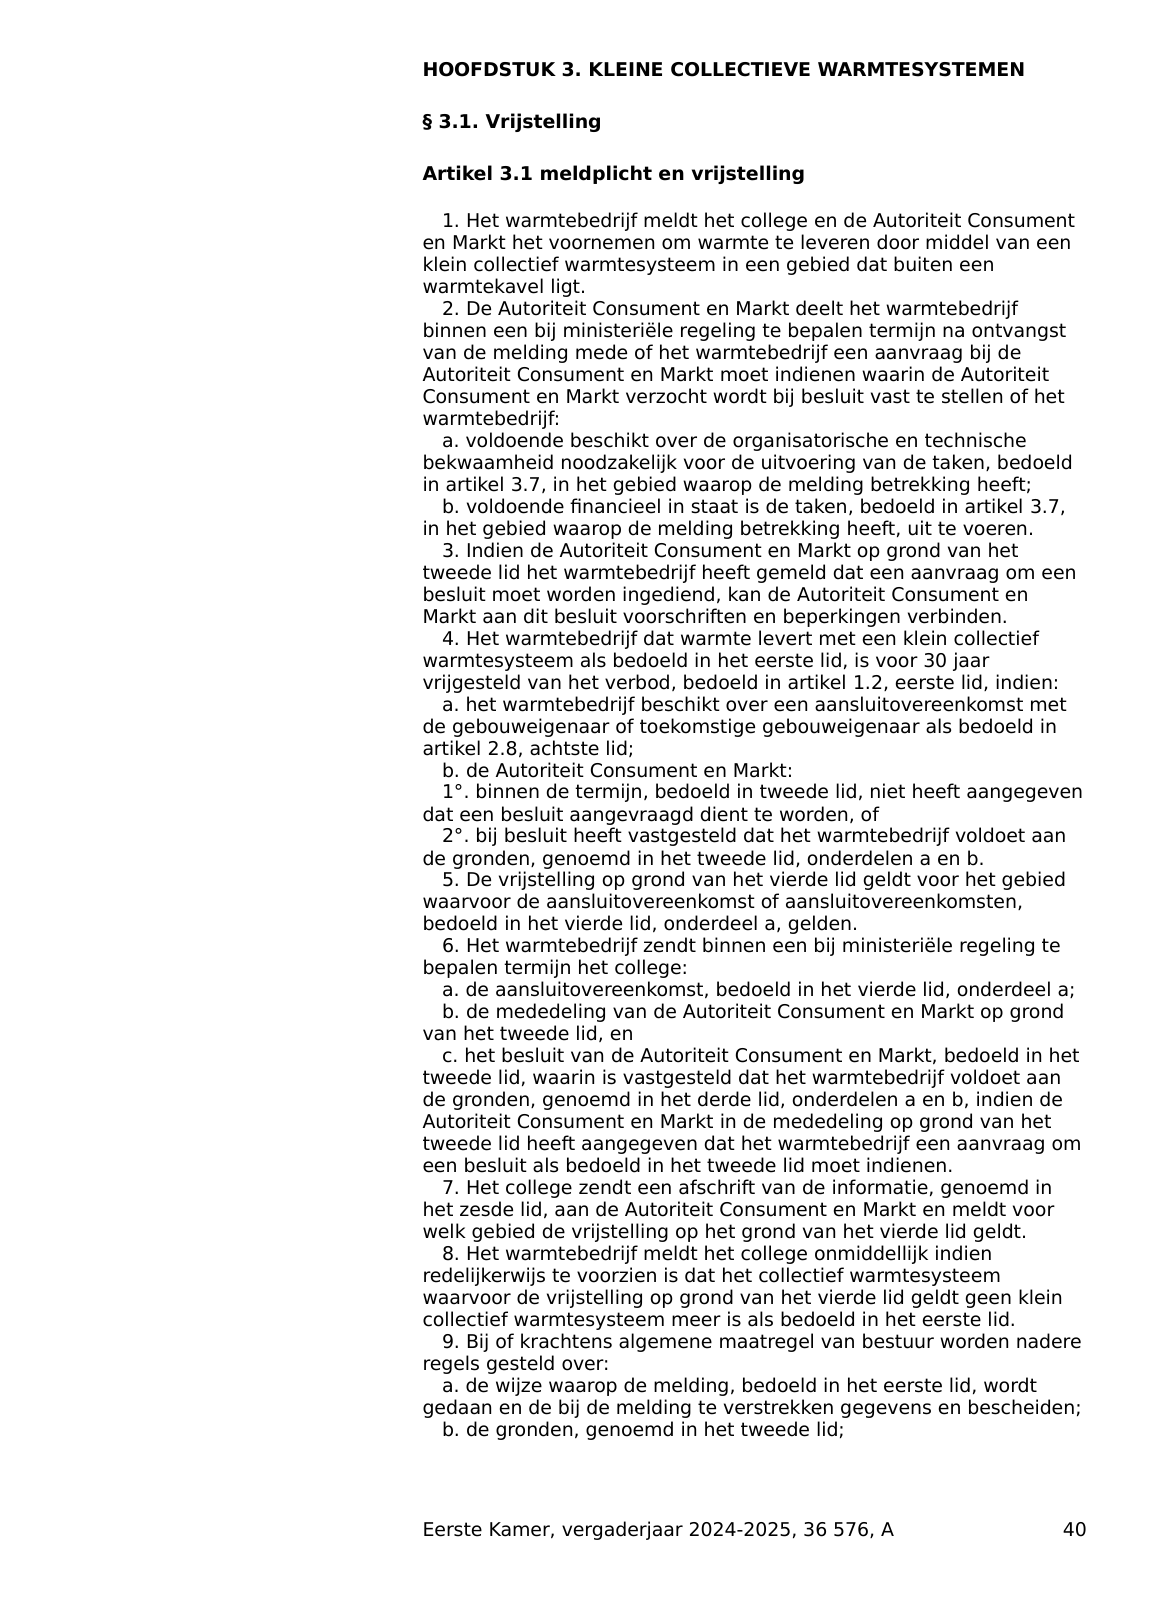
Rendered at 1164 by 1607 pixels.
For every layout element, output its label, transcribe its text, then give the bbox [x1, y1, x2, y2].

text 1. Het warmtebedrijf meldt het college en de Autoriteit Consument en Markt het voornemen om warmte te leveren door middel van een klein collectief warmtesysteem in een gebied dat buiten een warmtekavel ligt. [422, 210, 1087, 298]
subtitle HOOFDSTUK 3. KLEINE COLLECTIEVE WARMTESYSTEMEN [422, 59, 1087, 81]
subtitle Artikel 3.1 meldplicht en vrijstelling [422, 163, 1087, 185]
text 6. Het warmtebedrijf zendt binnen een bij ministeriële regeling te bepalen termijn het college: [422, 935, 1087, 979]
text 7. Het college zendt een afschrift van de informatie, genoemd in het zesde lid, aan de Autoriteit Consument en Markt en meldt voor welk gebied de vrijstelling op het grond van het vierde lid geldt. [422, 1177, 1087, 1243]
text 5. De vrijstelling op grond van het vierde lid geldt voor het gebied waarvoor de aansluitovereenkomst of aansluitovereenkomsten, bedoeld in het vierde lid, onderdeel a, gelden. [422, 869, 1087, 935]
text 2. De Autoriteit Consument en Markt deelt het warmtebedrijf binnen een bij ministeriële regeling te bepalen termijn na ontvangst van de melding mede of het warmtebedrijf een aanvraag bij de Autoriteit Consument en Markt moet indienen waarin de Autoriteit Consument en Markt verzocht wordt bij besluit vast te stellen of het warmtebedrijf: [422, 298, 1087, 430]
text b. de Autoriteit Consument en Markt: [422, 759, 1087, 781]
text a. de aansluitovereenkomst, bedoeld in het vierde lid, onderdeel a; [422, 979, 1087, 1001]
text c. het besluit van de Autoriteit Consument en Markt, bedoeld in het tweede lid, waarin is vastgesteld dat het warmtebedrijf voldoet aan de gronden, genoemd in het derde lid, onderdelen a en b, indien de Autoriteit Consument en Markt in de mededeling op grond van het tweede lid heeft aangegeven dat het warmtebedrijf een aanvraag om een besluit als bedoeld in het tweede lid moet indienen. [422, 1045, 1087, 1177]
text a. het warmtebedrijf beschikt over een aansluitovereenkomst met de gebouweigenaar of toekomstige gebouweigenaar als bedoeld in artikel 2.8, achtste lid; [422, 693, 1087, 759]
text 4. Het warmtebedrijf dat warmte levert met een klein collectief warmtesysteem als bedoeld in het eerste lid, is voor 30 jaar vrijgesteld van het verbod, bedoeld in artikel 1.2, eerste lid, indien: [422, 628, 1087, 693]
text b. de mededeling van de Autoriteit Consument en Markt op grond van het tweede lid, en [422, 1001, 1087, 1045]
text b. de gronden, genoemd in het tweede lid; [422, 1419, 1087, 1441]
text 1°. binnen de termijn, bedoeld in tweede lid, niet heeft aangegeven dat een besluit aangevraagd dient te worden, of [422, 781, 1087, 825]
text 3. Indien de Autoriteit Consument en Markt op grond van het tweede lid het warmtebedrijf heeft gemeld dat een aanvraag om een besluit moet worden ingediend, kan de Autoriteit Consument en Markt aan dit besluit voorschriften en beperkingen verbinden. [422, 540, 1087, 628]
text 2°. bij besluit heeft vastgesteld dat het warmtebedrijf voldoet aan de gronden, genoemd in het tweede lid, onderdelen a en b. [422, 825, 1087, 869]
text 8. Het warmtebedrijf meldt het college onmiddellijk indien redelijkerwijs te voorzien is dat het collectief warmtesysteem waarvoor de vrijstelling op grond van het vierde lid geldt geen klein collectief warmtesysteem meer is als bedoeld in het eerste lid. [422, 1243, 1087, 1331]
text b. voldoende financieel in staat is de taken, bedoeld in artikel 3.7, in het gebied waarop de melding betrekking heeft, uit te voeren. [422, 496, 1087, 540]
text a. de wijze waarop de melding, bedoeld in het eerste lid, wordt gedaan en de bij de melding te verstrekken gegevens en bescheiden; [422, 1375, 1087, 1419]
subtitle § 3.1. Vrijstelling [422, 111, 1087, 133]
text a. voldoende beschikt over de organisatorische en technische bekwaamheid noodzakelijk voor de uitvoering van de taken, bedoeld in artikel 3.7, in het gebied waarop de melding betrekking heeft; [422, 430, 1087, 496]
text 9. Bij of krachtens algemene maatregel van bestuur worden nadere regels gesteld over: [422, 1331, 1087, 1375]
